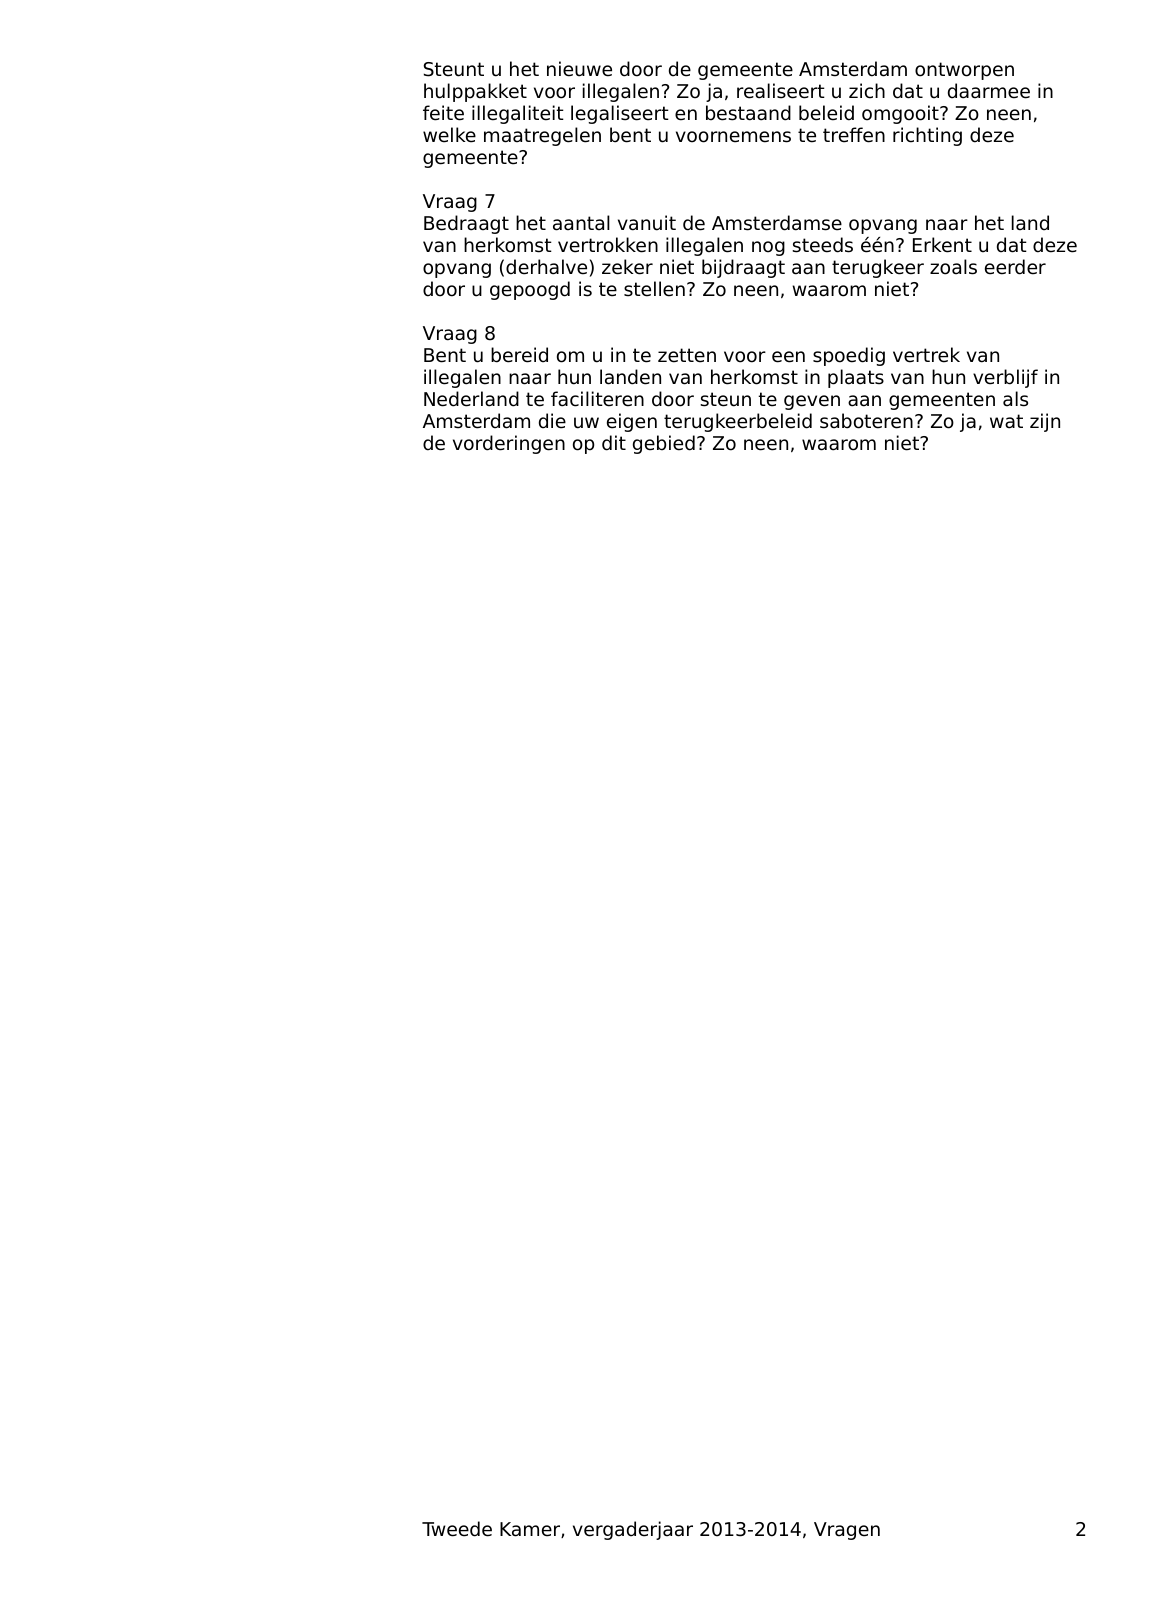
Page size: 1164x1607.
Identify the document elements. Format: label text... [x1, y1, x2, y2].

text Bedraagt het aantal vanuit de Amsterdamse opvang naar het land van herkomst vertrokken illegalen nog steeds één? Erkent u dat deze opvang (derhalve) zeker niet bijdraagt aan terugkeer zoals eerder door u gepoogd is te stellen? Zo neen, waarom niet? [422, 213, 1087, 301]
text Steunt u het nieuwe door de gemeente Amsterdam ontworpen hulppakket voor illegalen? Zo ja, realiseert u zich dat u daarmee in feite illegaliteit legaliseert en bestaand beleid omgooit? Zo neen, welke maatregelen bent u voornemens te treffen richting deze gemeente? [422, 59, 1087, 169]
text Vraag 7 [422, 191, 1087, 213]
text Vraag 8 [422, 323, 1087, 345]
text Bent u bereid om u in te zetten voor een spoedig vertrek van illegalen naar hun landen van herkomst in plaats van hun verblijf in Nederland te faciliteren door steun te geven aan gemeenten als Amsterdam die uw eigen terugkeerbeleid saboteren? Zo ja, wat zijn de vorderingen op dit gebied? Zo neen, waarom niet? [422, 345, 1087, 455]
